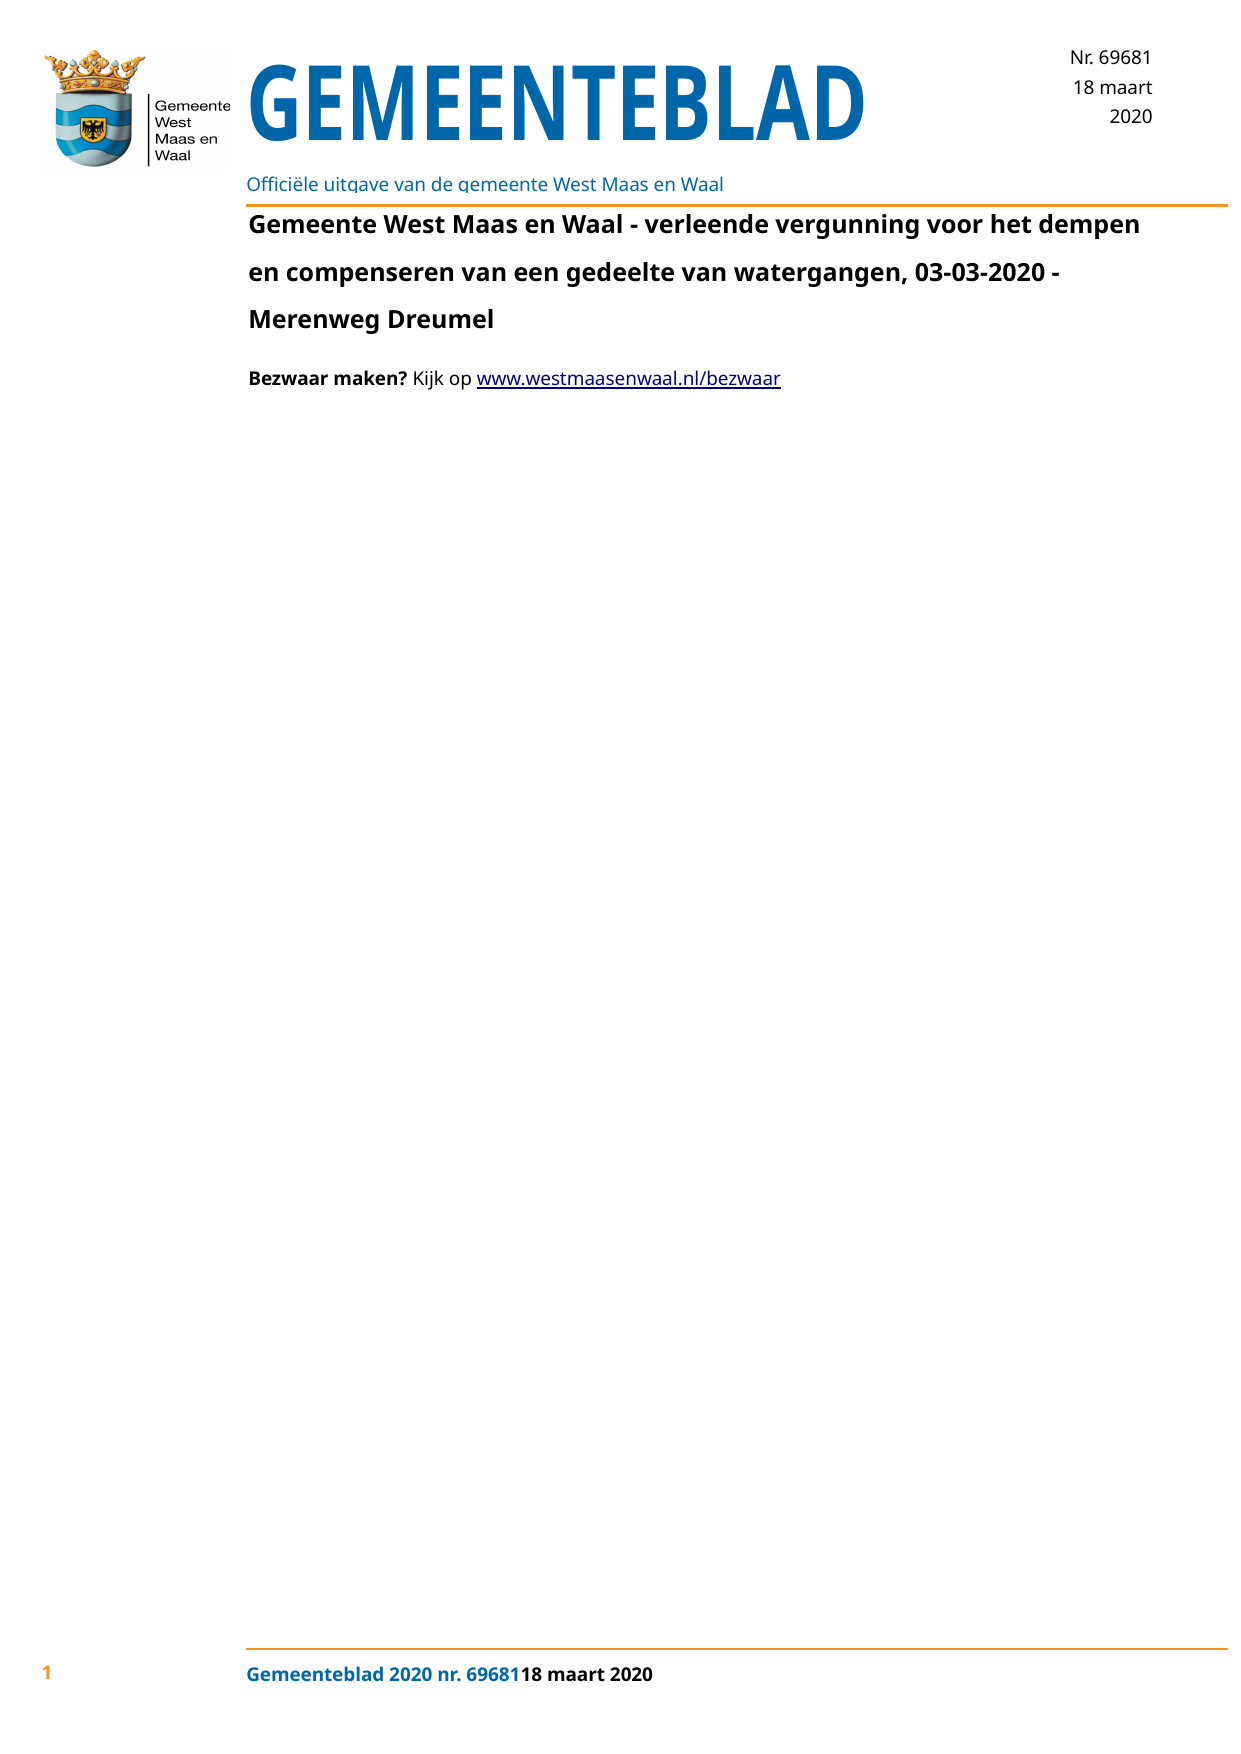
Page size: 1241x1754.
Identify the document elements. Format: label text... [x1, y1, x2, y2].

picture [41, 47, 231, 172]
text Bezwaar maken? Kijk op www.westmaasenwaal.nl/bezwaar [248, 366, 1152, 391]
text Gemeente West Maas en Waal - verleende vergunning voor het dempen en compenseren van een gedeelte van watergangen, 03-03-2020 - Merenweg Dreumel [248, 207, 1152, 336]
